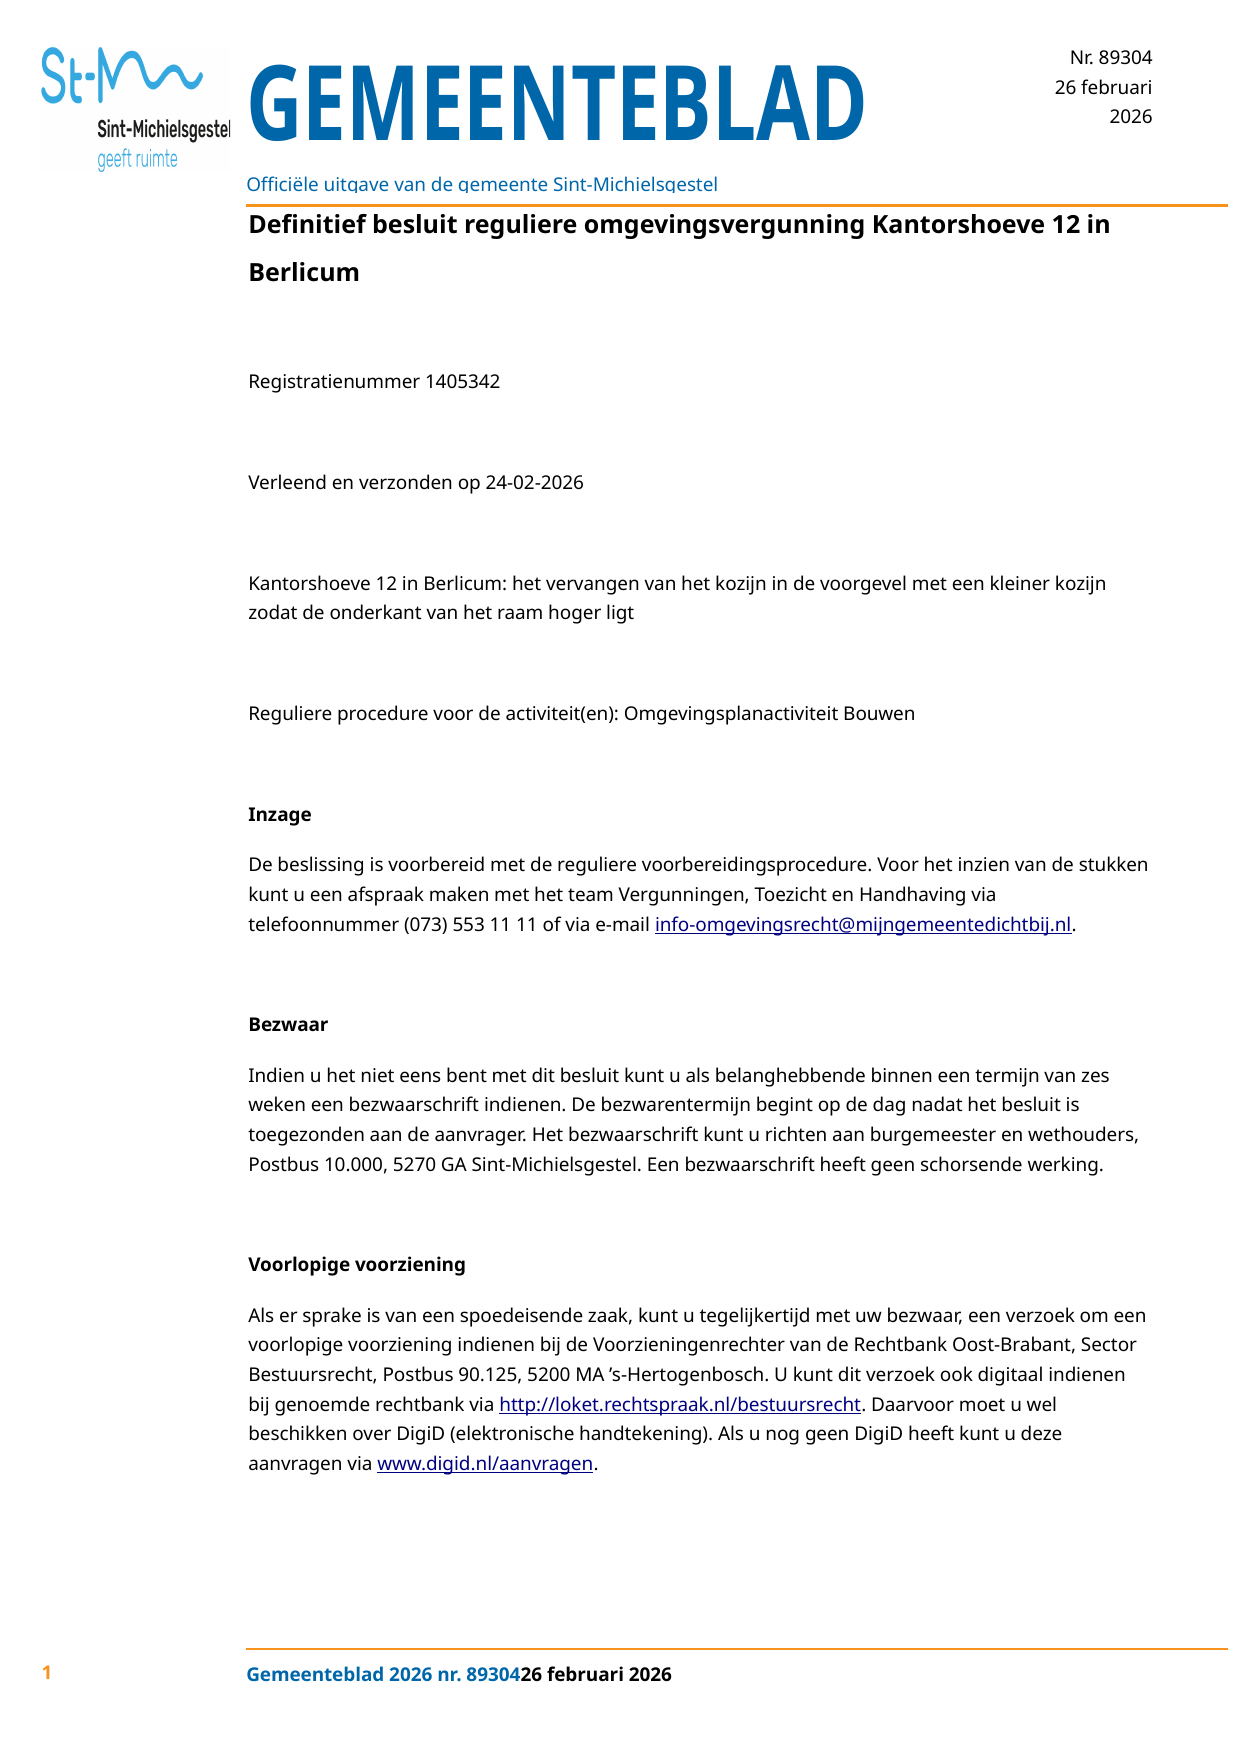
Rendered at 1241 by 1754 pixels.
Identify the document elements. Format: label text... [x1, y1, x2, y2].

text Registratienummer 1405342 [248, 368, 1152, 394]
text Inzage [248, 801, 1152, 827]
text Reguliere procedure voor de activiteit(en): Omgevingsplanactiviteit Bouwen [248, 700, 1152, 726]
text Definitief besluit reguliere omgevingsvergunning Kantorshoeve 12 in Berlicum [248, 207, 1152, 288]
text Indien u het niet eens bent met dit besluit kunt u als belanghebbende binnen een termijn van zes weken een bezwaarschrift indienen. De bezwarentermijn begint op de dag nadat het besluit is toegezonden aan de aanvrager. Het bezwaarschrift kunt u richten aan burgemeester en wethouders, Postbus 10.000, 5270 GA Sint-Michielsgestel. Een bezwaarschrift heeft geen schorsende werking. [248, 1062, 1152, 1177]
text De beslissing is voorbereid met de reguliere voorbereidingsprocedure. Voor het inzien van de stukken kunt u een afspraak maken met het team Vergunningen, Toezicht en Handhaving via telefoonnummer (073) 553 11 11 of via e-mail info-omgevingsrecht@mijngemeentedichtbij.nl. [248, 852, 1152, 937]
text Bezwaar [248, 1012, 1152, 1037]
text Als er sprake is van een spoedeisende zaak, kunt u tegelijkertijd met uw bezwaar, een verzoek om een voorlopige voorziening indienen bij de Voorzieningenrechter van de Rechtbank Oost-Brabant, Sector Bestuursrecht, Postbus 90.125, 5200 MA ’s-Hertogenbosch. U kunt dit verzoek ook digitaal indienen bij genoemde rechtbank via http://loket.rechtspraak.nl/bestuursrecht. Daarvoor moet u wel beschikken over DigiD (elektronische handtekening). Als u nog geen DigiD heeft kunt u deze aanvragen via www.digid.nl/aanvragen. [248, 1302, 1152, 1476]
text Verleend en verzonden op 24-02-2026 [248, 469, 1152, 495]
text Kantorshoeve 12 in Berlicum: het vervangen van het kozijn in de voorgevel met een kleiner kozijn zodat de onderkant van het raam hoger ligt [248, 570, 1152, 625]
text Voorlopige voorziening [248, 1252, 1152, 1277]
picture [41, 47, 231, 172]
